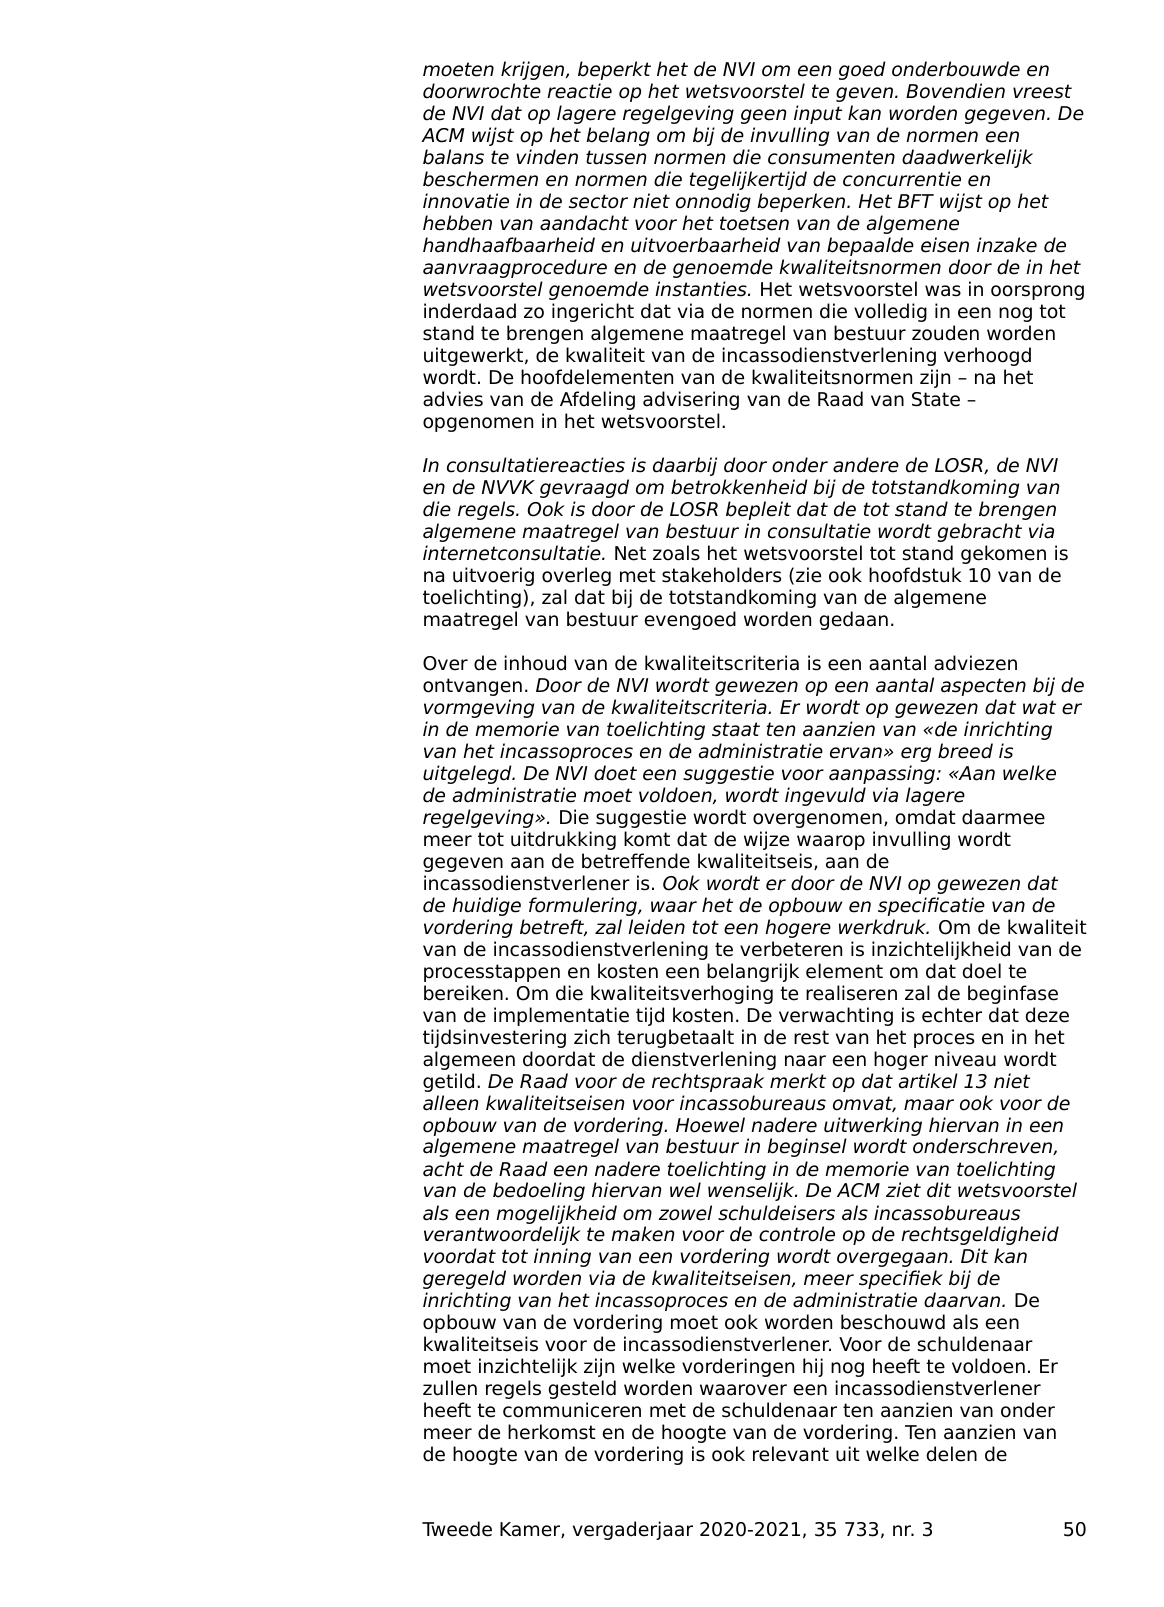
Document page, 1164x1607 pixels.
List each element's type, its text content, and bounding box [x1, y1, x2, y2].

text Over de inhoud van de kwaliteitscriteria is een aantal adviezen ontvangen. Door de NVI wordt gewezen op een aantal aspecten bij de vormgeving van de kwaliteitscriteria. Er wordt op gewezen dat wat er in de memorie van toelichting staat ten aanzien van «de inrichting van het incassoproces en de administratie ervan» erg breed is uitgelegd. De NVI doet een suggestie voor aanpassing: «Aan welke de administratie moet voldoen, wordt ingevuld via lagere regelgeving». Die suggestie wordt overgenomen, omdat daarmee meer tot uitdrukking komt dat de wijze waarop invulling wordt gegeven aan de betreffende kwaliteitseis, aan de incassodienstverlener is. Ook wordt er door de NVI op gewezen dat de huidige formulering, waar het de opbouw en specificatie van de vordering betreft, zal leiden tot een hogere werkdruk. Om de kwaliteit van de incassodienstverlening te verbeteren is inzichtelijkheid van de processtappen en kosten een belangrijk element om dat doel te bereiken. Om die kwaliteitsverhoging te realiseren zal de beginfase van de implementatie tijd kosten. De verwachting is echter dat deze tijdsinvestering zich terugbetaalt in de rest van het proces en in het algemeen doordat de dienstverlening naar een hoger niveau wordt getild. De Raad voor de rechtspraak merkt op dat artikel 13 niet alleen kwaliteitseisen voor incassobureaus omvat, maar ook voor de opbouw van de vordering. Hoewel nadere uitwerking hiervan in een algemene maatregel van bestuur in beginsel wordt onderschreven, acht de Raad een nadere toelichting in de memorie van toelichting van de bedoeling hiervan wel wenselijk. De ACM ziet dit wetsvoorstel als een mogelijkheid om zowel schuldeisers als incassobureaus verantwoordelijk te maken voor de controle op de rechtsgeldigheid voordat tot inning van een vordering wordt overgegaan. Dit kan geregeld worden via de kwaliteitseisen, meer specifiek bij de inrichting van het incassoproces en de administratie daarvan. De opbouw van de vordering moet ook worden beschouwd als een kwaliteitseis voor de incassodienstverlener. Voor de schuldenaar moet inzichtelijk zijn welke vorderingen hij nog heeft te voldoen. Er zullen regels gesteld worden waarover een incassodienstverlener heeft te communiceren met de schuldenaar ten aanzien van onder meer de herkomst en de hoogte van de vordering. Ten aanzien van de hoogte van de vordering is ook relevant uit welke delen de [422, 653, 1087, 1466]
text moeten krijgen, beperkt het de NVI om een goed onderbouwde en doorwrochte reactie op het wetsvoorstel te geven. Bovendien vreest de NVI dat op lagere regelgeving geen input kan worden gegeven. De ACM wijst op het belang om bij de invulling van de normen een balans te vinden tussen normen die consumenten daadwerkelijk beschermen en normen die tegelijkertijd de concurrentie en innovatie in de sector niet onnodig beperken. Het BFT wijst op het hebben van aandacht voor het toetsen van de algemene handhaafbaarheid en uitvoerbaarheid van bepaalde eisen inzake de aanvraagprocedure en de genoemde kwaliteitsnormen door de in het wetsvoorstel genoemde instanties. Het wetsvoorstel was in oorsprong inderdaad zo ingericht dat via de normen die volledig in een nog tot stand te brengen algemene maatregel van bestuur zouden worden uitgewerkt, de kwaliteit van de incassodienstverlening verhoogd wordt. De hoofdelementen van de kwaliteitsnormen zijn – na het advies van de Afdeling advisering van de Raad van State – opgenomen in het wetsvoorstel. [422, 59, 1087, 433]
text In consultatiereacties is daarbij door onder andere de LOSR, de NVI en de NVVK gevraagd om betrokkenheid bij de totstandkoming van die regels. Ook is door de LOSR bepleit dat de tot stand te brengen algemene maatregel van bestuur in consultatie wordt gebracht via internetconsultatie. Net zoals het wetsvoorstel tot stand gekomen is na uitvoerig overleg met stakeholders (zie ook hoofdstuk 10 van de toelichting), zal dat bij de totstandkoming van de algemene maatregel van bestuur evengoed worden gedaan. [422, 455, 1087, 631]
